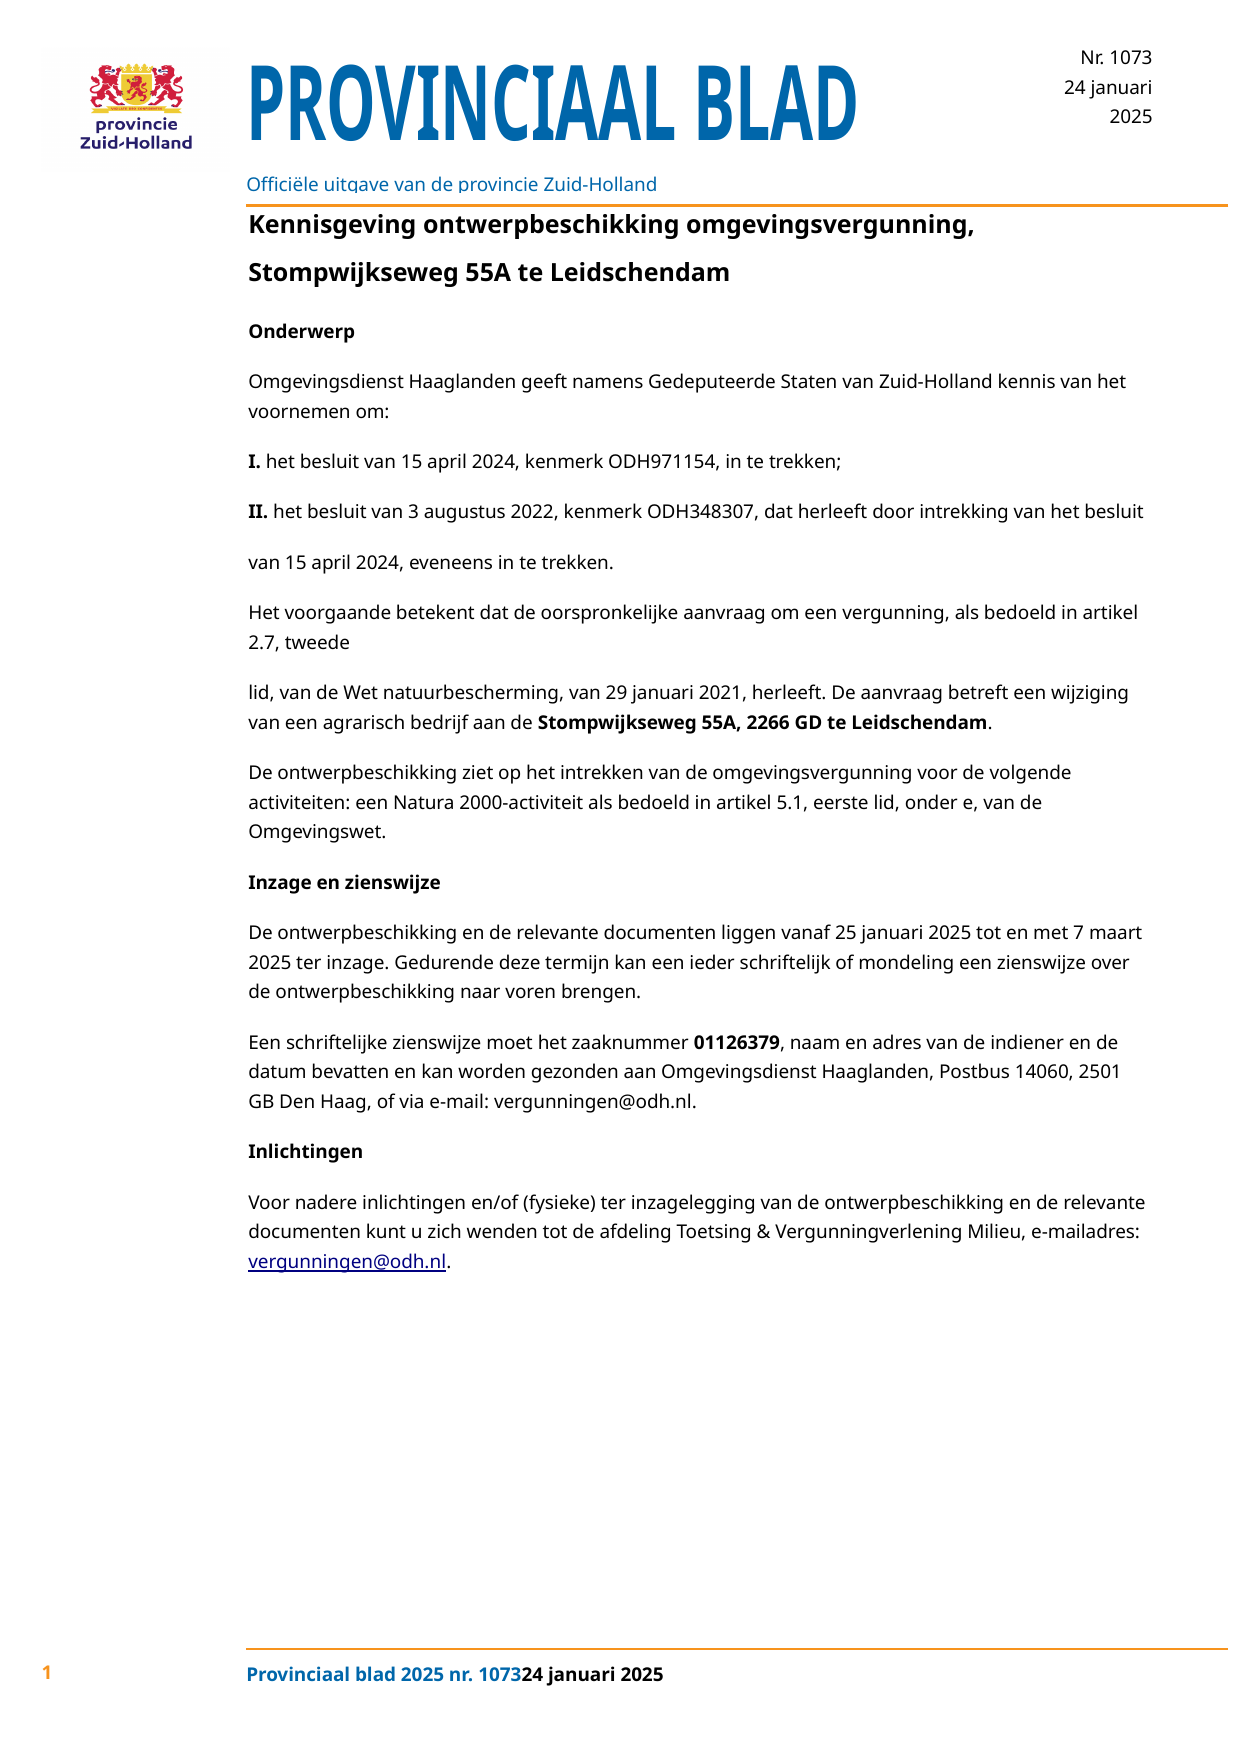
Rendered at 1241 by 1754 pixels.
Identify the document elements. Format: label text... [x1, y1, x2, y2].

text Kennisgeving ontwerpbeschikking omgevingsvergunning, Stompwijkseweg 55A te Leidschendam [248, 207, 1152, 288]
text Omgevingsdienst Haaglanden geeft namens Gedeputeerde Staten van Zuid-Holland kennis van het voornemen om: [248, 368, 1152, 424]
text I. het besluit van 15 april 2024, kenmerk ODH971154, in te trekken; [248, 448, 1152, 474]
text Voor nadere inlichtingen en/of (fysieke) ter inzagelegging van de ontwerpbeschikking en de relevante documenten kunt u zich wenden tot de afdeling Toetsing & Vergunningverlening Milieu, e-mailadres: vergunningen@odh.nl. [248, 1189, 1152, 1274]
text Inlichtingen [248, 1139, 1152, 1164]
text Een schriftelijke zienswijze moet het zaaknummer 01126379, naam en adres van de indiener en de datum bevatten en kan worden gezonden aan Omgevingsdienst Haaglanden, Postbus 14060, 2501 GB Den Haag, of via e-mail: vergunningen@odh.nl. [248, 1029, 1152, 1114]
text van 15 april 2024, eveneens in te trekken. [248, 549, 1152, 575]
text Onderwerp [248, 318, 1152, 344]
text II. het besluit van 3 augustus 2022, kenmerk ODH348307, dat herleeft door intrekking van het besluit [248, 499, 1152, 524]
text Inzage en zienswijze [248, 869, 1152, 895]
text De ontwerpbeschikking ziet op het intrekken van de omgevingsvergunning voor de volgende activiteiten: een Natura 2000-activiteit als bedoeld in artikel 5.1, eerste lid, onder e, van de Omgevingswet. [248, 759, 1152, 844]
picture [41, 47, 231, 172]
text De ontwerpbeschikking en de relevante documenten liggen vanaf 25 januari 2025 tot en met 7 maart 2025 ter inzage. Gedurende deze termijn kan een ieder schriftelijk of mondeling een zienswijze over de ontwerpbeschikking naar voren brengen. [248, 919, 1152, 1004]
text lid, van de Wet natuurbescherming, van 29 januari 2021, herleeft. De aanvraag betreft een wijziging van een agrarisch bedrijf aan de Stompwijkseweg 55A, 2266 GD te Leidschendam. [248, 679, 1152, 735]
text Het voorgaande betekent dat de oorspronkelijke aanvraag om een vergunning, als bedoeld in artikel 2.7, tweede [248, 599, 1152, 655]
